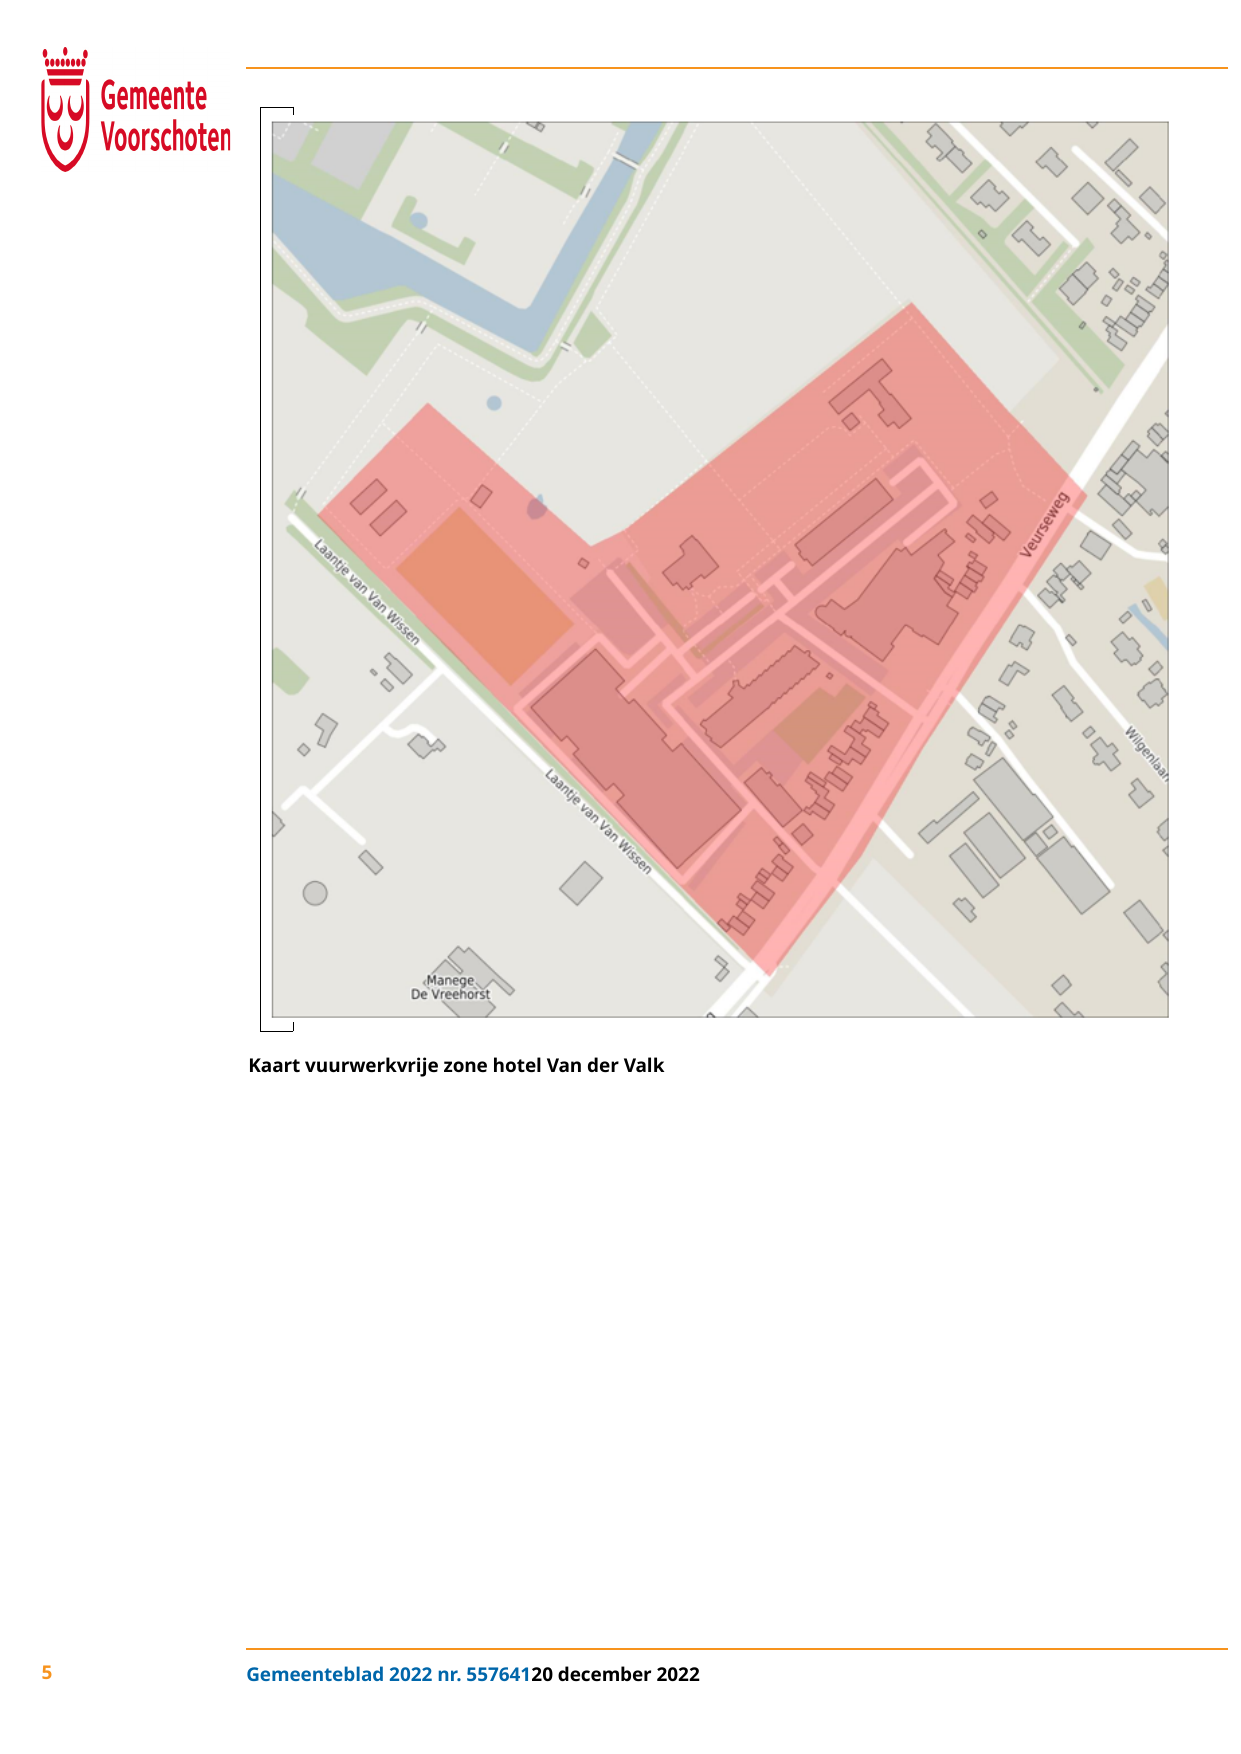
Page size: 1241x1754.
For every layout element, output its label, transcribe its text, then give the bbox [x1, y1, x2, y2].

picture [268, 115, 1173, 1022]
picture [41, 47, 231, 172]
text Kaart vuurwerkvrije zone hotel Van der Valk [248, 1052, 1152, 1078]
